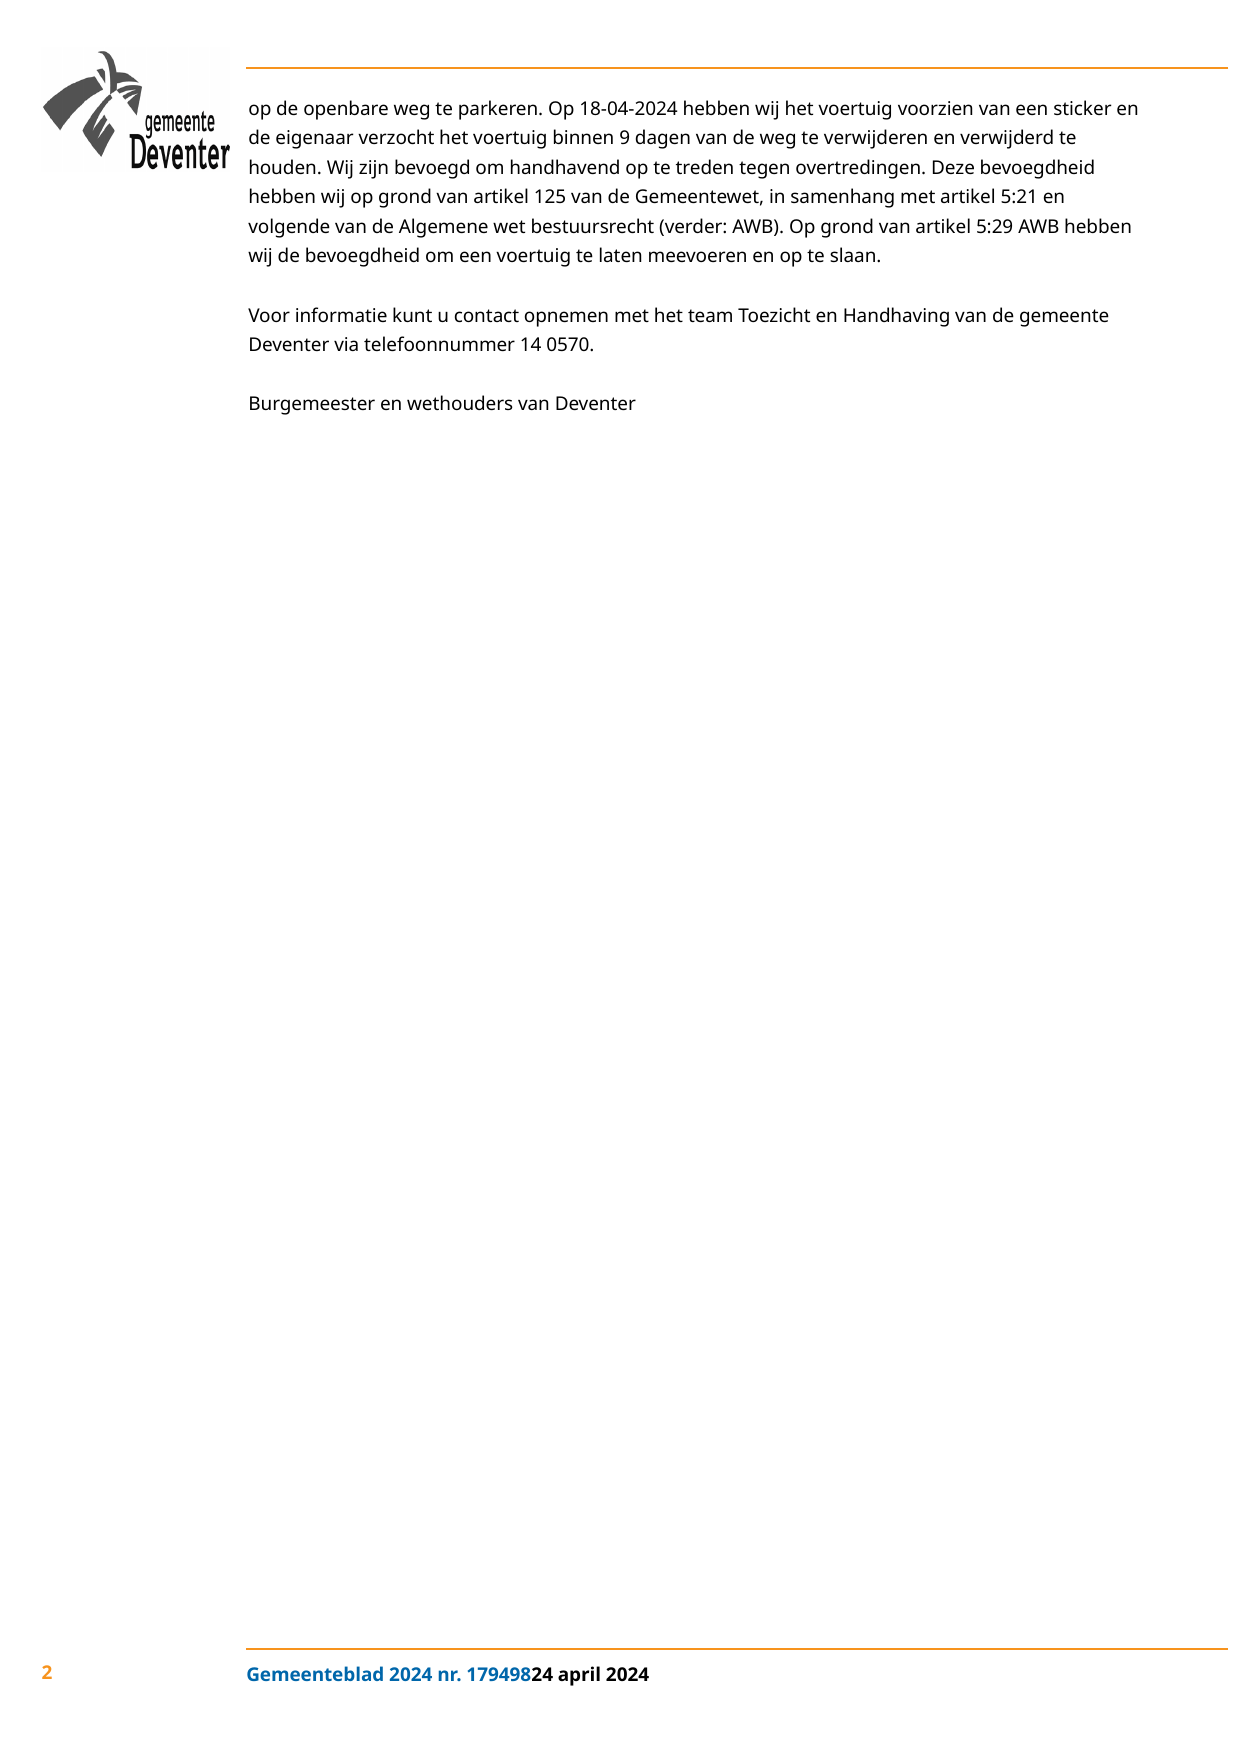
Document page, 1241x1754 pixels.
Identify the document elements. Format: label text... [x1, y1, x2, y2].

text Burgemeester en wethouders van Deventer [248, 391, 1152, 416]
picture [41, 47, 231, 172]
text Voor informatie kunt u contact opnemen met het team Toezicht en Handhaving van de gemeente Deventer via telefoonnummer 14 0570. [248, 302, 1152, 357]
text op de openbare weg te parkeren. Op 18-04-2024 hebben wij het voertuig voorzien van een sticker en de eigenaar verzocht het voertuig binnen 9 dagen van de weg te verwijderen en verwijderd te houden. Wij zijn bevoegd om handhavend op te treden tegen overtredingen. Deze bevoegdheid hebben wij op grond van artikel 125 van de Gemeentewet, in samenhang met artikel 5:21 en volgende van de Algemene wet bestuursrecht (verder: AWB). Op grond van artikel 5:29 AWB hebben wij de bevoegdheid om een voertuig te laten meevoeren en op te slaan. [248, 95, 1152, 268]
